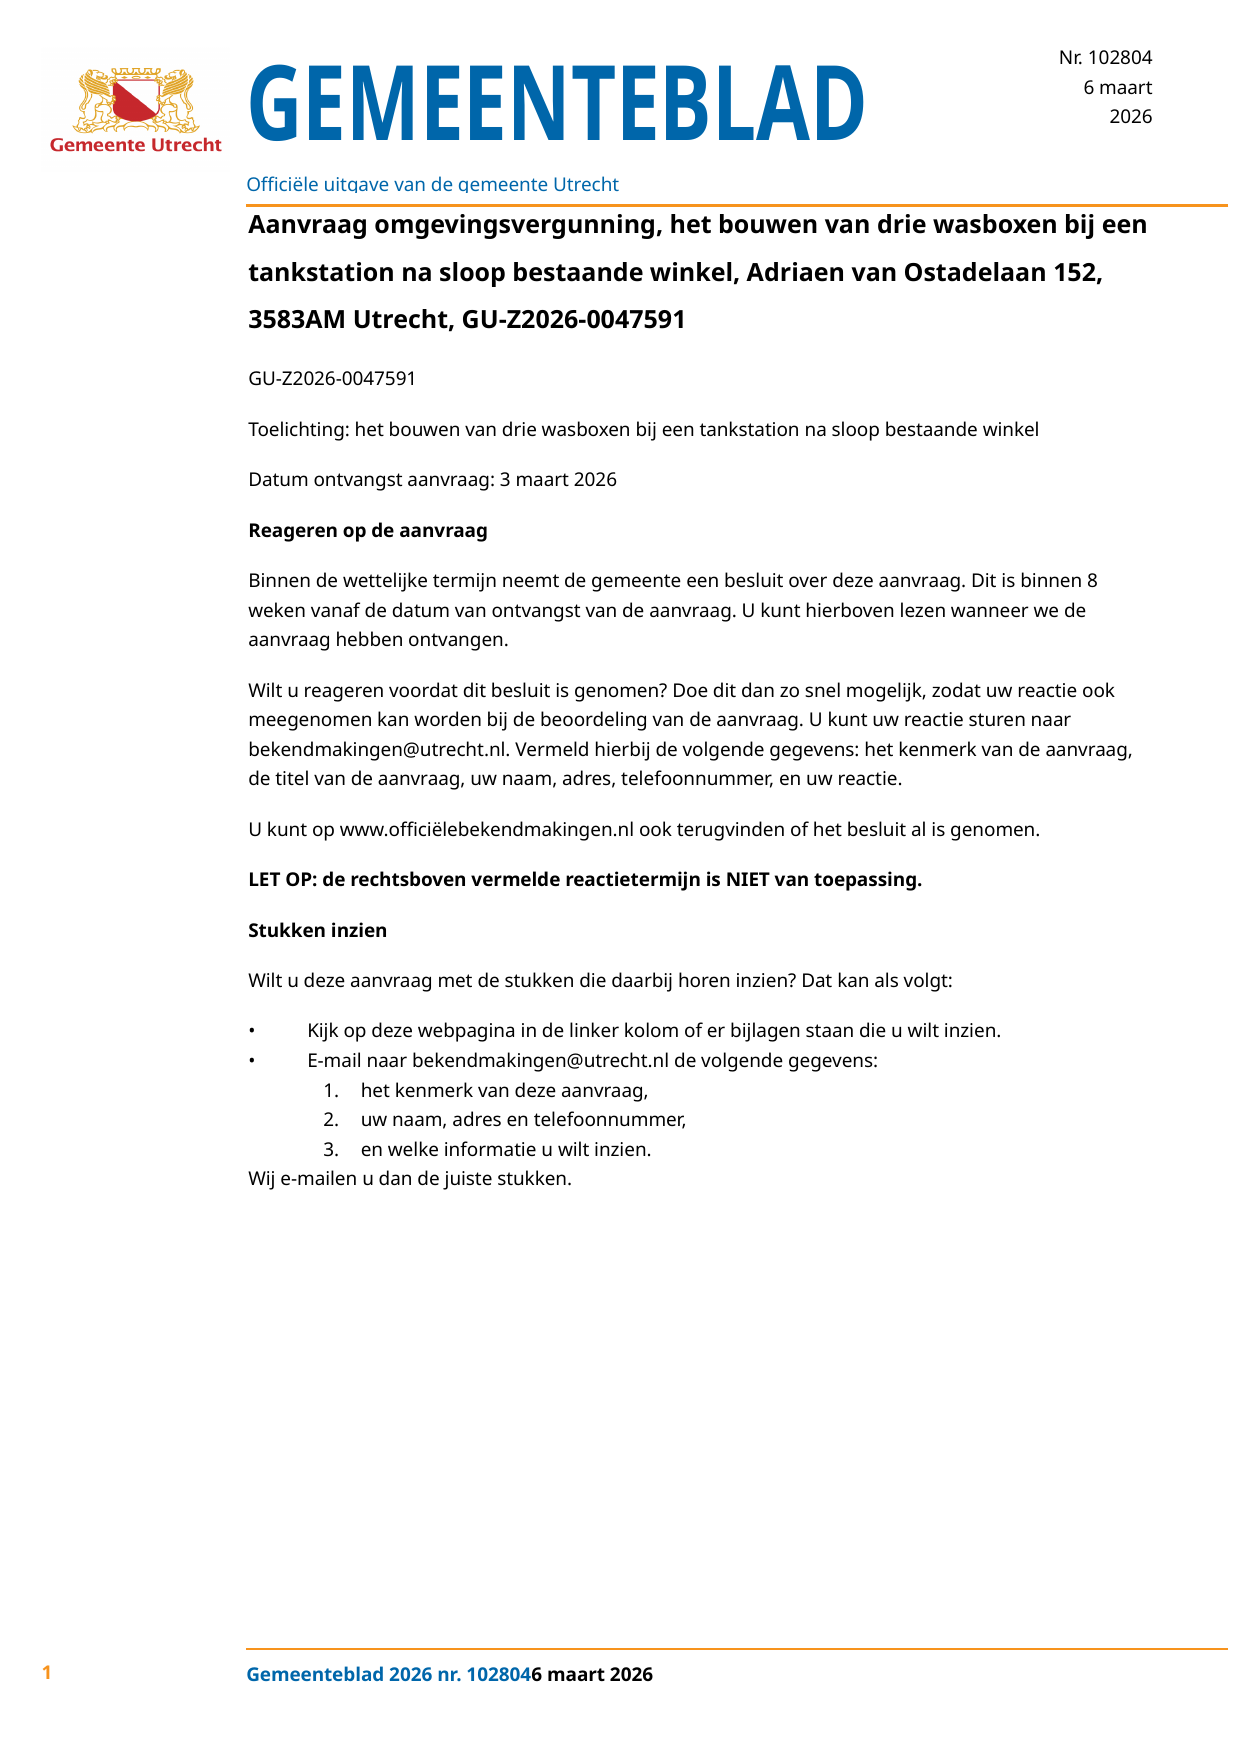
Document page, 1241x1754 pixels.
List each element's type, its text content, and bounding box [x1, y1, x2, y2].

list Kijk op deze webpagina in de linker kolom of er bijlagen staan die u wilt inzien. [248, 1018, 1152, 1043]
list en welke informatie u wilt inzien. [323, 1136, 1152, 1162]
list E-mail naar bekendmakingen@utrecht.nl de volgende gegevens: [248, 1047, 1152, 1073]
text Wilt u deze aanvraag met de stukken die daarbij horen inzien? Dat kan als volgt: [248, 967, 1152, 993]
text GU-Z2026-0047591 [248, 366, 1152, 391]
text Toelichting: het bouwen van drie wasboxen bij een tankstation na sloop bestaande winkel [248, 416, 1152, 442]
text Aanvraag omgevingsvergunning, het bouwen van drie wasboxen bij een tankstation na sloop bestaande winkel, Adriaen van Ostadelaan 152, 3583AM Utrecht, GU-Z2026-0047591 [248, 207, 1152, 336]
text Datum ontvangst aanvraag: 3 maart 2026 [248, 466, 1152, 492]
text LET OP: de rechtsboven vermelde reactietermijn is NIET van toepassing. [248, 866, 1152, 892]
text Wij e-mailen u dan de juiste stukken. [248, 1166, 1152, 1191]
list uw naam, adres en telefoonnummer, [323, 1106, 1152, 1132]
picture [41, 47, 231, 172]
text Binnen de wettelijke termijn neemt de gemeente een besluit over deze aanvraag. Dit is binnen 8 weken vanaf de datum van ontvangst van de aanvraag. U kunt hierboven lezen wanneer we de aanvraag hebben ontvangen. [248, 567, 1152, 652]
text Reageren op de aanvraag [248, 517, 1152, 542]
list het kenmerk van deze aanvraag, [323, 1077, 1152, 1102]
text U kunt op www.officiëlebekendmakingen.nl ook terugvinden of het besluit al is genomen. [248, 816, 1152, 842]
text Stukken inzien [248, 917, 1152, 942]
text Wilt u reageren voordat dit besluit is genomen? Doe dit dan zo snel mogelijk, zodat uw reactie ook meegenomen kan worden bij de beoordeling van de aanvraag. U kunt uw reactie sturen naar bekendmakingen@utrecht.nl. Vermeld hierbij de volgende gegevens: het kenmerk van de aanvraag, de titel van de aanvraag, uw naam, adres, telefoonnummer, en uw reactie. [248, 677, 1152, 791]
